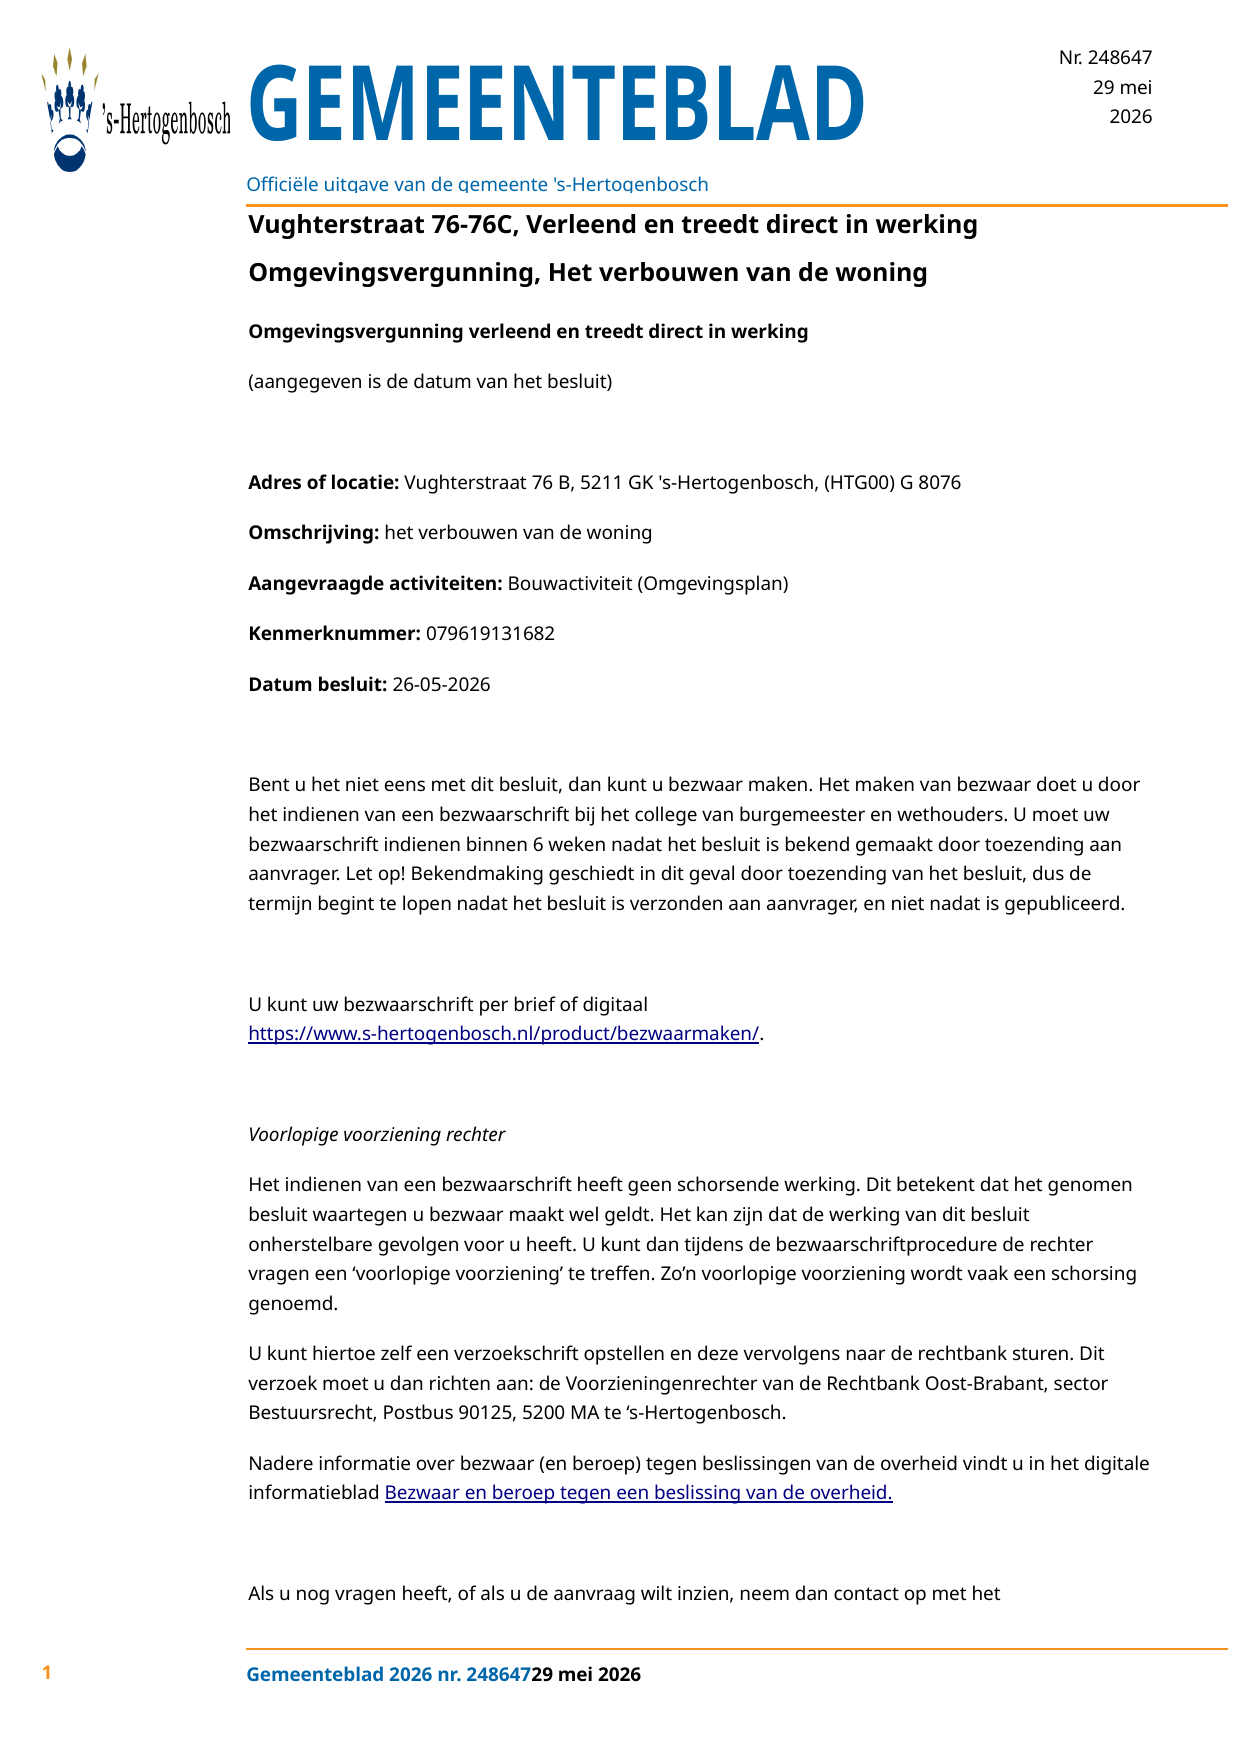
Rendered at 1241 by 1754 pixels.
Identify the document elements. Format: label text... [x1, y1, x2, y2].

text Datum besluit: 26-05-2026 [248, 671, 1152, 697]
text U kunt uw bezwaarschrift per brief of digitaal https://www.s-hertogenbosch.nl/product/bezwaarmaken/. [248, 991, 1152, 1046]
text Omgevingsvergunning verleend en treedt direct in werking [248, 318, 1152, 344]
text U kunt hiertoe zelf een verzoekschrift opstellen en deze vervolgens naar de rechtbank sturen. Dit verzoek moet u dan richten aan: de Voorzieningenrechter van de Rechtbank Oost-Brabant, sector Bestuursrecht, Postbus 90125, 5200 MA te ‘s-Hertogenbosch. [248, 1340, 1152, 1425]
text Het indienen van een bezwaarschrift heeft geen schorsende werking. Dit betekent dat het genomen besluit waartegen u bezwaar maakt wel geldt. Het kan zijn dat de werking van dit besluit onherstelbare gevolgen voor u heeft. U kunt dan tijdens de bezwaarschriftprocedure de rechter vragen een ‘voorlopige voorziening’ te treffen. Zo’n voorlopige voorziening wordt vaak een schorsing genoemd. [248, 1172, 1152, 1316]
text Vughterstraat 76-76C, Verleend en treedt direct in werking Omgevingsvergunning, Het verbouwen van de woning [248, 207, 1152, 288]
text Kenmerknummer: 079619131682 [248, 620, 1152, 646]
text Voorlopige voorziening rechter [248, 1121, 1152, 1147]
text Bent u het niet eens met dit besluit, dan kunt u bezwaar maken. Het maken van bezwaar doet u door het indienen van een bezwaarschrift bij het college van burgemeester en wethouders. U moet uw bezwaarschrift indienen binnen 6 weken nadat het besluit is bekend gemaakt door toezending aan aanvrager. Let op! Bekendmaking geschiedt in dit geval door toezending van het besluit, dus de termijn begint te lopen nadat het besluit is verzonden aan aanvrager, en niet nadat is gepubliceerd. [248, 772, 1152, 916]
picture [41, 47, 231, 172]
text (aangegeven is de datum van het besluit) [248, 368, 1152, 394]
text Aangevraagde activiteiten: Bouwactiviteit (Omgevingsplan) [248, 570, 1152, 596]
text Als u nog vragen heeft, of als u de aanvraag wilt inzien, neem dan contact op met het [248, 1580, 1152, 1606]
text Nadere informatie over bezwaar (en beroep) tegen beslissingen van de overheid vindt u in het digitale informatieblad Bezwaar en beroep tegen een beslissing van de overheid. [248, 1450, 1152, 1505]
text Omschrijving: het verbouwen van de woning [248, 519, 1152, 545]
text Adres of locatie: Vughterstraat 76 B, 5211 GK 's-Hertogenbosch, (HTG00) G 8076 [248, 469, 1152, 495]
